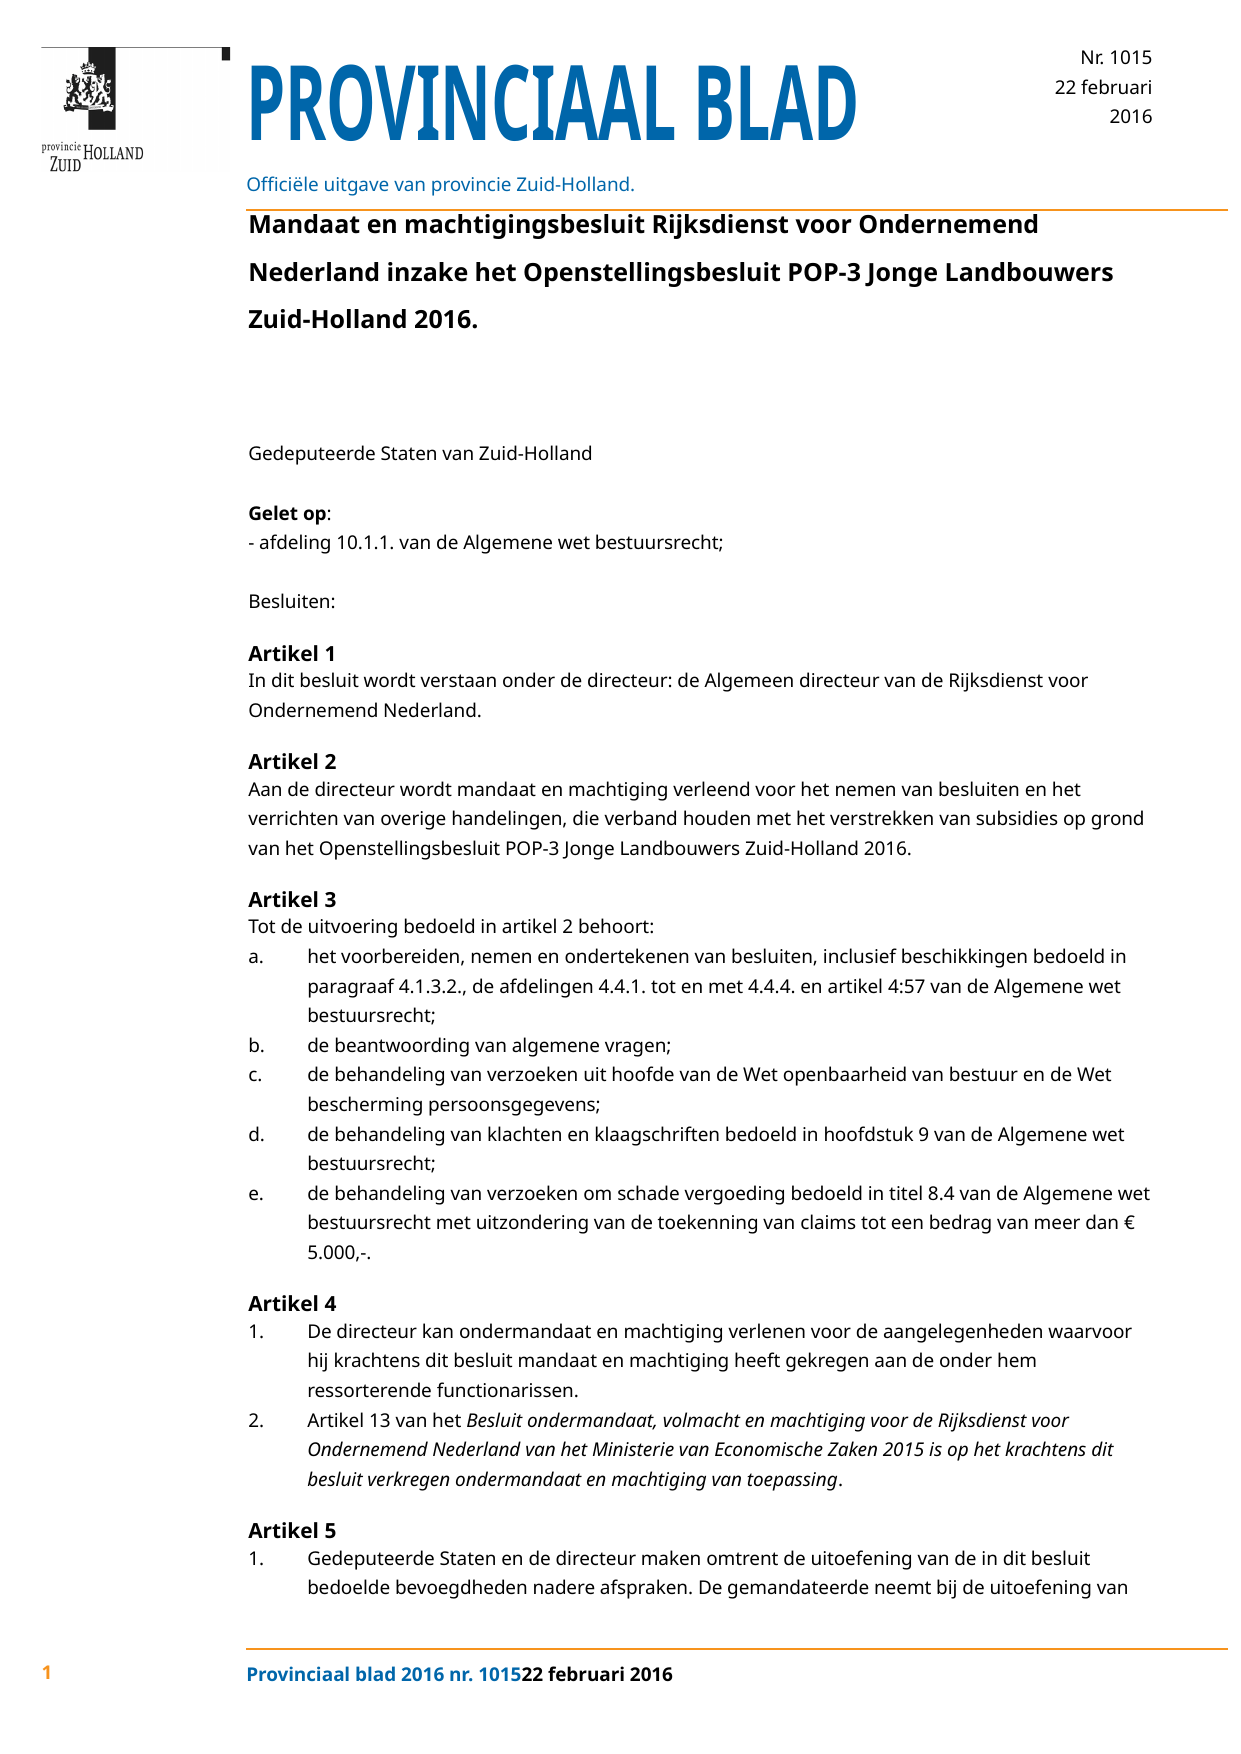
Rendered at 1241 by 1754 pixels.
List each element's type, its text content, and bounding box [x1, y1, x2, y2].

picture [41, 47, 231, 172]
text Besluiten: [248, 588, 1152, 614]
text In dit besluit wordt verstaan onder de directeur: de Algemeen directeur van de Rijksdienst voor Ondernemend Nederland. [248, 667, 1152, 723]
text Tot de uitvoering bedoeld in artikel 2 behoort: [248, 914, 1152, 939]
text Artikel 1 [248, 639, 1152, 667]
text Aan de directeur wordt mandaat en machtiging verleend voor het nemen van besluiten en het verrichten van overige handelingen, die verband houden met het verstrekken van subsidies op grond van het Openstellingsbesluit POP-3 Jonge Landbouwers Zuid-Holland 2016. [248, 776, 1152, 861]
text Gelet op: [248, 500, 1152, 525]
text Artikel 2 [248, 747, 1152, 776]
list het voorbereiden, nemen en ondertekenen van besluiten, inclusief beschikkingen bedoeld in paragraaf 4.1.3.2., de afdelingen 4.4.1. tot en met 4.4.4. en artikel 4:57 van de Algemene wet bestuursrecht; [248, 943, 1152, 1028]
list de beantwoording van algemene vragen; [248, 1032, 1152, 1058]
text - afdeling 10.1.1. van de Algemene wet bestuursrecht; [248, 529, 1152, 555]
list De directeur kan ondermandaat en machtiging verlenen voor de aangelegenheden waarvoor hij krachtens dit besluit mandaat en machtiging heeft gekregen aan de onder hem ressorterende functionarissen. [248, 1318, 1152, 1403]
list Gedeputeerde Staten en de directeur maken omtrent de uitoefening van de in dit besluit bedoelde bevoegdheden nadere afspraken. De gemandateerde neemt bij de uitoefening van [248, 1545, 1152, 1600]
list de behandeling van verzoeken om schade vergoeding bedoeld in titel 8.4 van de Algemene wet bestuursrecht met uitzondering van de toekenning van claims tot een bedrag van meer dan € 5.000,-. [248, 1180, 1152, 1265]
list de behandeling van klachten en klaagschriften bedoeld in hoofdstuk 9 van de Algemene wet bestuursrecht; [248, 1121, 1152, 1176]
list de behandeling van verzoeken uit hoofde van de Wet openbaarheid van bestuur en de Wet bescherming persoonsgegevens; [248, 1062, 1152, 1117]
list Artikel 13 van het Besluit ondermandaat, volmacht en machtiging voor de Rijksdienst voor Ondernemend Nederland van het Ministerie van Economische Zaken 2015 is op het krachtens dit besluit verkregen ondermandaat en machtiging van toepassing. [248, 1407, 1152, 1492]
text Artikel 5 [248, 1516, 1152, 1545]
text Artikel 3 [248, 885, 1152, 914]
text Gedeputeerde Staten van Zuid-Holland [248, 441, 1152, 466]
text Artikel 4 [248, 1289, 1152, 1318]
text Mandaat en machtigingsbesluit Rijksdienst voor Ondernemend Nederland inzake het Openstellingsbesluit POP-3 Jonge Landbouwers Zuid-Holland 2016. [248, 211, 1152, 336]
